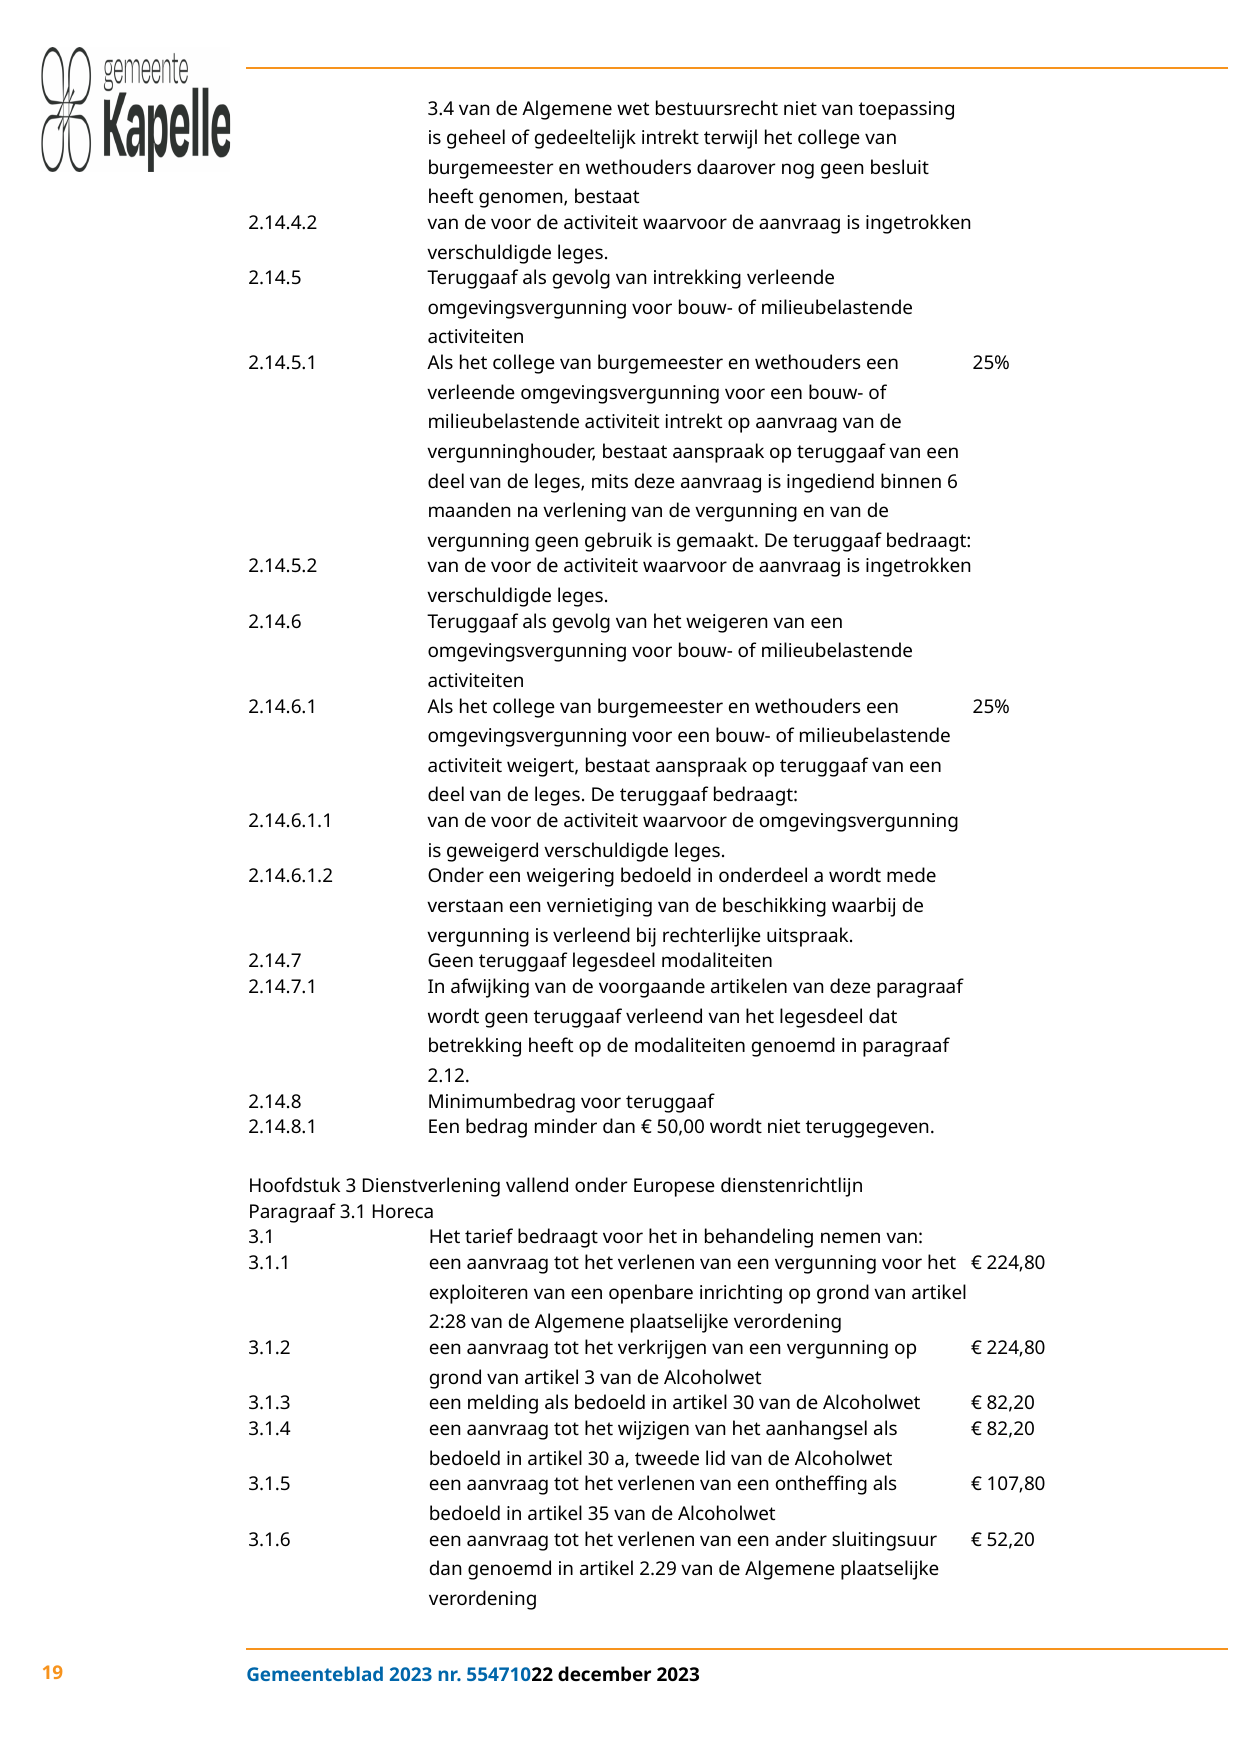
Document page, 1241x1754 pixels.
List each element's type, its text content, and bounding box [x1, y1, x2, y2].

table_cell een melding als bedoeld in artikel 30 van de Alcoholwet [429, 1390, 971, 1415]
table_cell een aanvraag tot het verkrijgen van een vergunning op grond van artikel 3 van de Alcoholwet [429, 1334, 971, 1389]
table_cell 3.1 [248, 1224, 429, 1249]
table_cell Minimumbedrag voor teruggaaf [427, 1088, 972, 1113]
table_cell 3.1.1 [248, 1249, 429, 1334]
table_cell In afwijking van de voorgaande artikelen van deze paragraaf wordt geen teruggaaf verleend van het legesdeel dat betrekking heeft op de modaliteiten genoemd in paragraaf 2.12. [427, 973, 972, 1088]
table_cell 3.1.2 [248, 1334, 429, 1389]
table_cell Teruggaaf als gevolg van intrekking verleende omgevingsvergunning voor bouw- of milieubelastende activiteiten [427, 265, 972, 349]
table_cell een aanvraag tot het verlenen van een ander sluitingsuur dan genoemd in artikel 2.29 van de Algemene plaatselijke verordening [429, 1526, 971, 1611]
table_header Hoofdstuk 3 Dienstverlening vallend onder Europese dienstenrichtlijn [248, 1172, 1152, 1198]
table_cell 2.14.4.2 [248, 209, 427, 264]
table_cell 25% [973, 350, 1152, 553]
table_cell 2.14.8 [248, 1088, 427, 1113]
table_cell 2.14.8.1 [248, 1114, 427, 1139]
table_cell € 52,20 [971, 1526, 1152, 1611]
table_cell Een bedrag minder dan € 50,00 wordt niet teruggegeven. [427, 1114, 972, 1139]
table_cell [973, 1088, 1152, 1113]
table_cell [973, 209, 1152, 264]
table_cell [973, 608, 1152, 693]
table_cell 3.1.3 [248, 1390, 429, 1415]
table_cell 2.14.7.1 [248, 973, 427, 1088]
table_cell [973, 95, 1152, 209]
table_cell € 82,20 [971, 1415, 1152, 1471]
table_cell 2.14.6.1 [248, 693, 427, 807]
table_cell 3.4 van de Algemene wet bestuursrecht niet van toepassing is geheel of gedeeltelijk intrekt terwijl het college van burgemeester en wethouders daarover nog geen besluit heeft genomen, bestaat [427, 95, 972, 209]
table_cell 2.14.5.2 [248, 553, 427, 608]
table_cell [248, 95, 427, 209]
table_cell Onder een weigering bedoeld in onderdeel a wordt mede verstaan een vernietiging van de beschikking waarbij de vergunning is verleend bij rechterlijke uitspraak. [427, 863, 972, 948]
table_cell [973, 863, 1152, 948]
table_cell 3.1.6 [248, 1526, 429, 1611]
table_cell 3.1.4 [248, 1415, 429, 1471]
table_cell [971, 1224, 1152, 1249]
table_cell 3.1.5 [248, 1471, 429, 1526]
table_cell € 224,80 [971, 1334, 1152, 1389]
table_cell € 107,80 [971, 1471, 1152, 1526]
table_cell Als het college van burgemeester en wethouders een verleende omgevingsvergunning voor een bouw- of milieubelastende activiteit intrekt op aanvraag van de vergunninghouder, bestaat aanspraak op teruggaaf van een deel van de leges, mits deze aanvraag is ingediend binnen 6 maanden na verlening van de vergunning en van de vergunning geen gebruik is gemaakt. De teruggaaf bedraagt: [427, 350, 972, 553]
table_cell een aanvraag tot het verlenen van een ontheffing als bedoeld in artikel 35 van de Alcoholwet [429, 1471, 971, 1526]
table_cell 2.14.7 [248, 948, 427, 973]
table_cell € 224,80 [971, 1249, 1152, 1334]
table_cell 2.14.6 [248, 608, 427, 693]
table_cell € 82,20 [971, 1390, 1152, 1415]
picture [41, 47, 231, 172]
table_cell Als het college van burgemeester en wethouders een omgevingsvergunning voor een bouw- of milieubelastende activiteit weigert, bestaat aanspraak op teruggaaf van een deel van de leges. De teruggaaf bedraagt: [427, 693, 972, 807]
table_cell Teruggaaf als gevolg van het weigeren van een omgevingsvergunning voor bouw- of milieubelastende activiteiten [427, 608, 972, 693]
table_cell Geen teruggaaf legesdeel modaliteiten [427, 948, 972, 973]
table_cell [973, 808, 1152, 863]
table_cell 25% [973, 693, 1152, 807]
table_cell Het tarief bedraagt voor het in behandeling nemen van: [429, 1224, 971, 1249]
table_cell een aanvraag tot het wijzigen van het aanhangsel als bedoeld in artikel 30 a, tweede lid van de Alcoholwet [429, 1415, 971, 1471]
table_cell [973, 1114, 1152, 1139]
table_cell van de voor de activiteit waarvoor de aanvraag is ingetrokken verschuldigde leges. [427, 553, 972, 608]
table_cell 2.14.5.1 [248, 350, 427, 553]
table_cell 2.14.5 [248, 265, 427, 349]
table_cell van de voor de activiteit waarvoor de aanvraag is ingetrokken verschuldigde leges. [427, 209, 972, 264]
table_cell [973, 553, 1152, 608]
table_cell 2.14.6.1.2 [248, 863, 427, 948]
table_cell [973, 973, 1152, 1088]
table_cell [973, 948, 1152, 973]
table_cell een aanvraag tot het verlenen van een vergunning voor het exploiteren van een openbare inrichting op grond van artikel 2:28 van de Algemene plaatselijke verordening [429, 1249, 971, 1334]
table_cell van de voor de activiteit waarvoor de omgevingsvergunning is geweigerd verschuldigde leges. [427, 808, 972, 863]
table_cell 2.14.6.1.1 [248, 808, 427, 863]
table_cell [973, 265, 1152, 349]
table_cell Paragraaf 3.1 Horeca [248, 1198, 1152, 1224]
